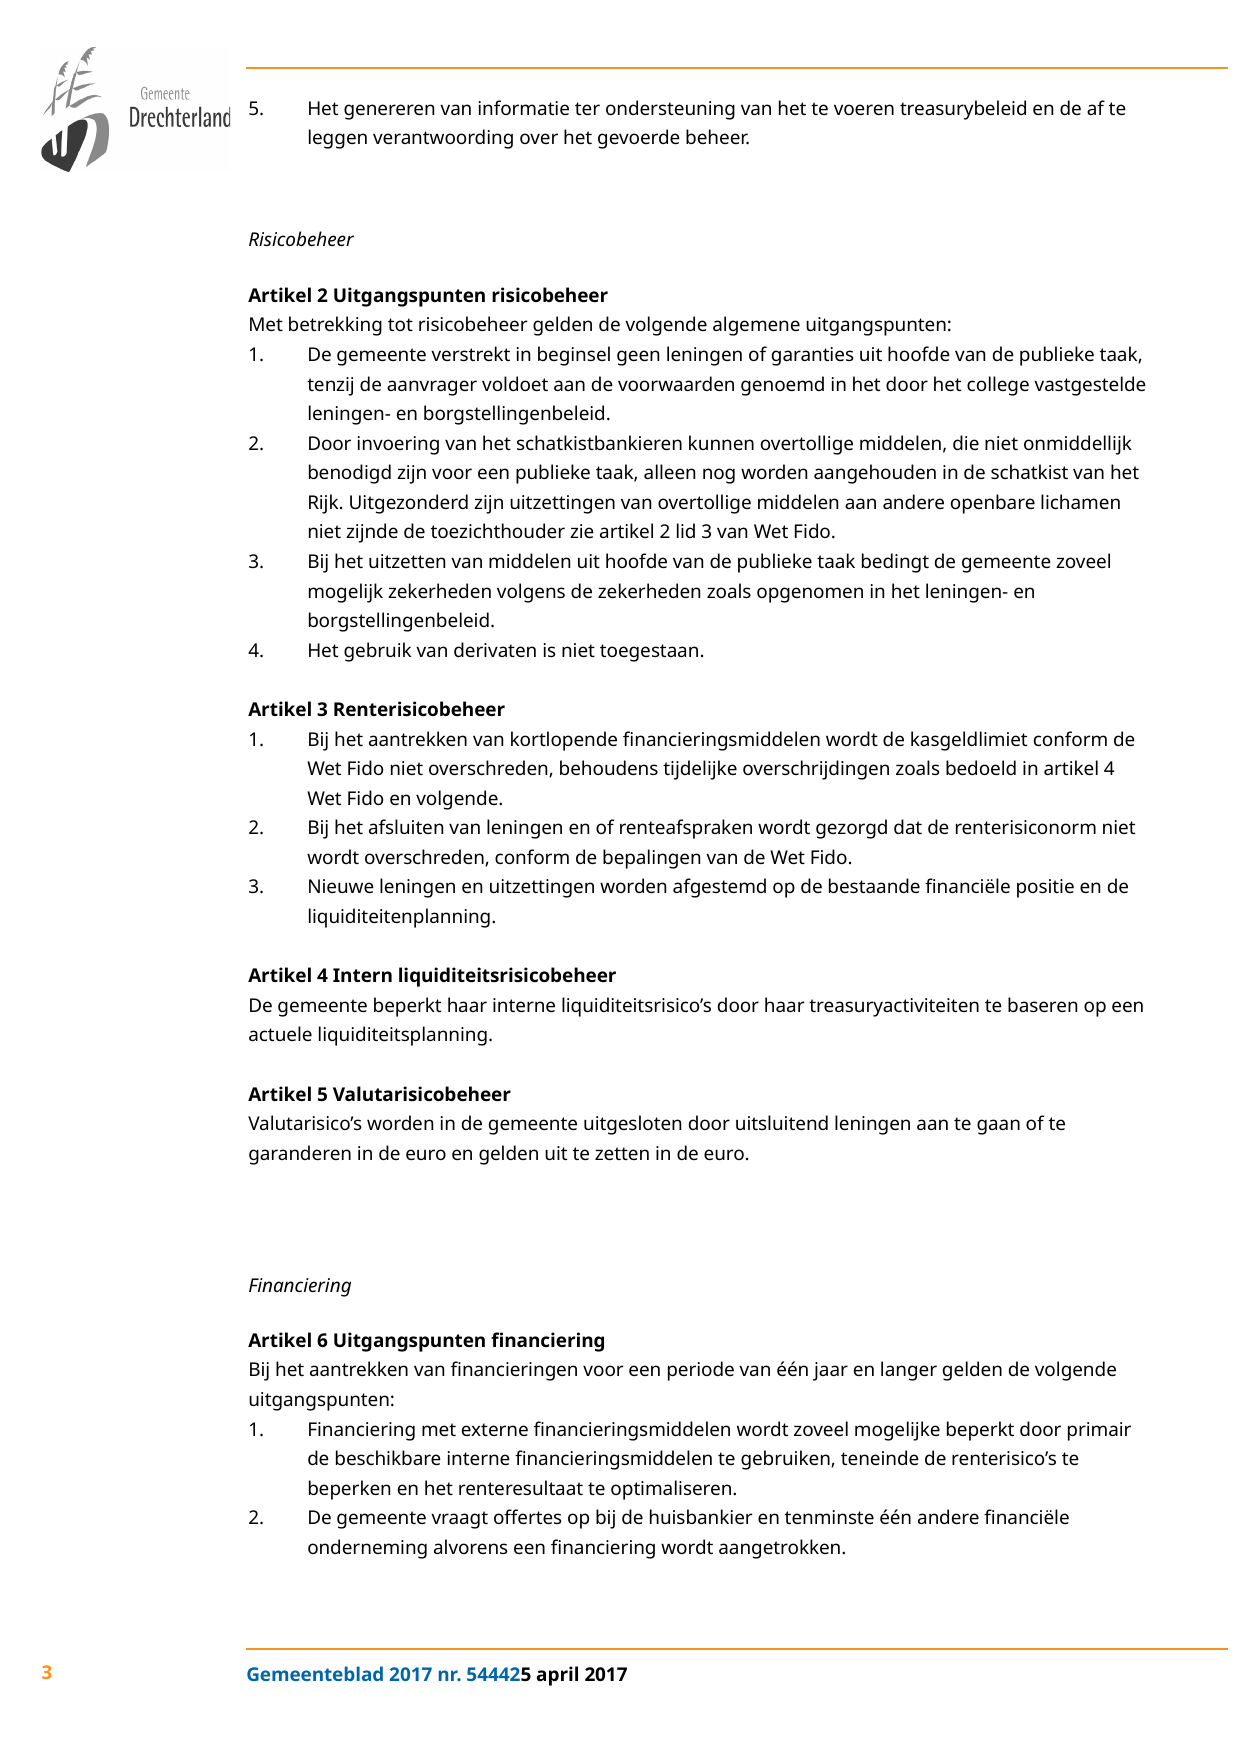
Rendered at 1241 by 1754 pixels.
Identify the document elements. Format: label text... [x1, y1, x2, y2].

text Artikel 6 Uitgangspunten financiering [248, 1327, 1152, 1353]
text Met betrekking tot risicobeheer gelden de volgende algemene uitgangspunten: [248, 312, 1152, 337]
list Het genereren van informatie ter ondersteuning van het te voeren treasurybeleid en de af te leggen verantwoording over het gevoerde beheer. [248, 95, 1152, 150]
list De gemeente vraagt offertes op bij de huisbankier en tenminste één andere financiële onderneming alvorens een financiering wordt aangetrokken. [248, 1504, 1152, 1560]
text Financiering [248, 1272, 1152, 1297]
list Bij het afsluiten van leningen en of renteafspraken wordt gezorgd dat de renterisiconorm niet wordt overschreden, conform de bepalingen van de Wet Fido. [248, 814, 1152, 870]
text Artikel 3 Renterisicobeheer [248, 696, 1152, 722]
list Financiering met externe financieringsmiddelen wordt zoveel mogelijke beperkt door primair de beschikbare interne financieringsmiddelen te gebruiken, teneinde de renterisico’s te beperken en het renteresultaat te optimaliseren. [248, 1416, 1152, 1501]
text Risicobeheer [248, 227, 1152, 252]
picture [41, 47, 231, 172]
text Bij het aantrekken van financieringen voor een periode van één jaar en langer gelden de volgende uitgangspunten: [248, 1357, 1152, 1412]
text Valutarisico’s worden in de gemeente uitgesloten door uitsluitend leningen aan te gaan of te garanderen in de euro en gelden uit te zetten in de euro. [248, 1110, 1152, 1166]
text Artikel 2 Uitgangspunten risicobeheer [248, 282, 1152, 308]
text De gemeente beperkt haar interne liquiditeitsrisico’s door haar treasuryactiviteiten te baseren op een actuele liquiditeitsplanning. [248, 992, 1152, 1047]
list Bij het uitzetten van middelen uit hoofde van de publieke taak bedingt de gemeente zoveel mogelijk zekerheden volgens de zekerheden zoals opgenomen in het leningen- en borgstellingenbeleid. [248, 548, 1152, 633]
list Het gebruik van derivaten is niet toegestaan. [248, 637, 1152, 663]
list Nieuwe leningen en uitzettingen worden afgestemd op de bestaande financiële positie en de liquiditeitenplanning. [248, 874, 1152, 929]
list Bij het aantrekken van kortlopende financieringsmiddelen wordt de kasgeldlimiet conform de Wet Fido niet overschreden, behoudens tijdelijke overschrijdingen zoals bedoeld in artikel 4 Wet Fido en volgende. [248, 726, 1152, 811]
text Artikel 4 Intern liquiditeitsrisicobeheer [248, 962, 1152, 988]
list De gemeente verstrekt in beginsel geen leningen of garanties uit hoofde van de publieke taak, tenzij de aanvrager voldoet aan de voorwaarden genoemd in het door het college vastgestelde leningen- en borgstellingenbeleid. [248, 341, 1152, 426]
text Artikel 5 Valutarisicobeheer [248, 1081, 1152, 1106]
list Door invoering van het schatkistbankieren kunnen overtollige middelen, die niet onmiddellijk benodigd zijn voor een publieke taak, alleen nog worden aangehouden in de schatkist van het Rijk. Uitgezonderd zijn uitzettingen van overtollige middelen aan andere openbare lichamen niet zijnde de toezichthouder zie artikel 2 lid 3 van Wet Fido. [248, 430, 1152, 544]
